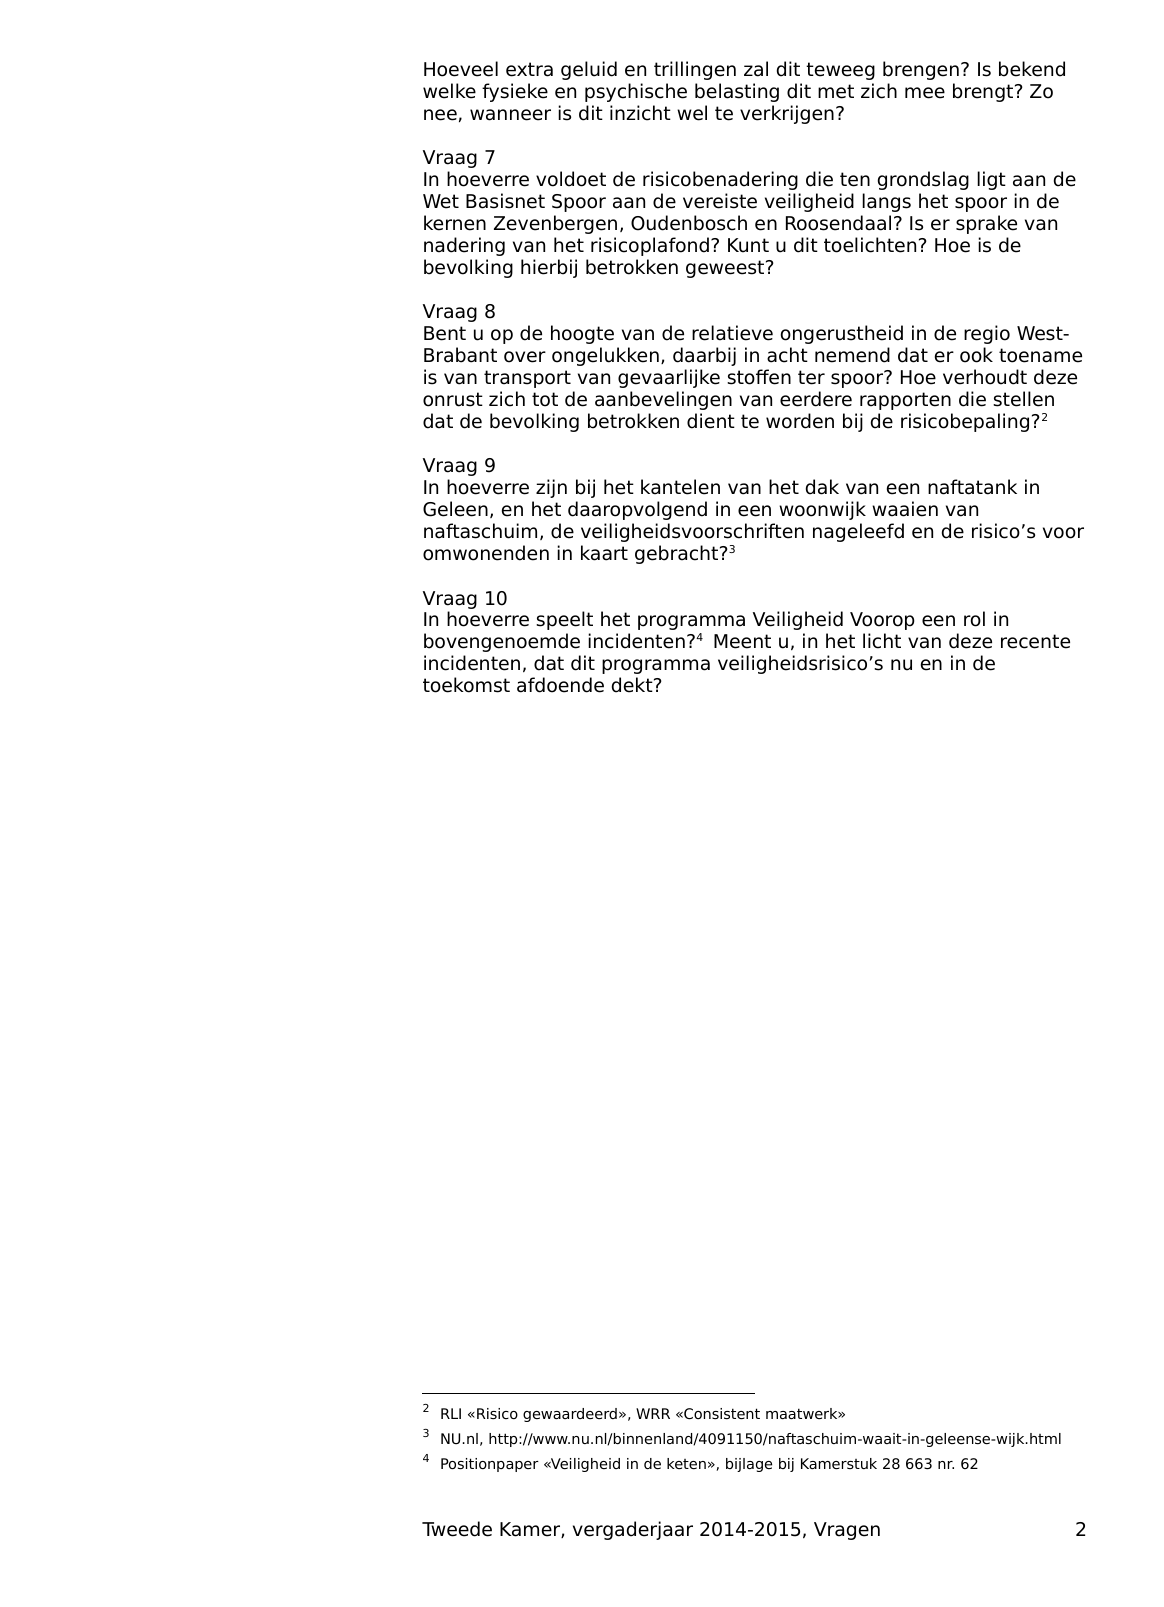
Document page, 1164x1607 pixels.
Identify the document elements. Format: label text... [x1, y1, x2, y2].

text Vraag 7 [422, 147, 1087, 169]
text Hoeveel extra geluid en trillingen zal dit teweeg brengen? Is bekend welke fysieke en psychische belasting dit met zich mee brengt? Zo nee, wanneer is dit inzicht wel te verkrijgen? [422, 59, 1087, 125]
text NU.nl, http://www.nu.nl/binnenland/4091150/naftaschuim-waait-in-geleense-wijk.html [422, 1427, 1087, 1449]
text Positionpaper «Veiligheid in de keten», bijlage bij Kamerstuk 28 663 nr. 62 [422, 1452, 1087, 1474]
text In hoeverre speelt het programma Veiligheid Voorop een rol in bovengenoemde incidenten? Meent u, in het licht van deze recente incidenten, dat dit programma veiligheidsrisico’s nu en in de toekomst afdoende dekt? [422, 609, 1087, 697]
text RLI «Risico gewaardeerd», WRR «Consistent maatwerk» [422, 1402, 1087, 1424]
text Bent u op de hoogte van de relatieve ongerustheid in de regio West-Brabant over ongelukken, daarbij in acht nemend dat er ook toename is van transport van gevaarlijke stoffen ter spoor? Hoe verhoudt deze onrust zich tot de aanbevelingen van eerdere rapporten die stellen dat de bevolking betrokken dient te worden bij de risicobepaling? [422, 323, 1087, 433]
text In hoeverre voldoet de risicobenadering die ten grondslag ligt aan de Wet Basisnet Spoor aan de vereiste veiligheid langs het spoor in de kernen Zevenbergen, Oudenbosch en Roosendaal? Is er sprake van nadering van het risicoplafond? Kunt u dit toelichten? Hoe is de bevolking hierbij betrokken geweest? [422, 169, 1087, 279]
text In hoeverre zijn bij het kantelen van het dak van een naftatank in Geleen, en het daaropvolgend in een woonwijk waaien van naftaschuim, de veiligheidsvoorschriften nageleefd en de risico’s voor omwonenden in kaart gebracht? [422, 477, 1087, 565]
text Vraag 10 [422, 587, 1087, 609]
text Vraag 8 [422, 301, 1087, 323]
text Vraag 9 [422, 455, 1087, 477]
